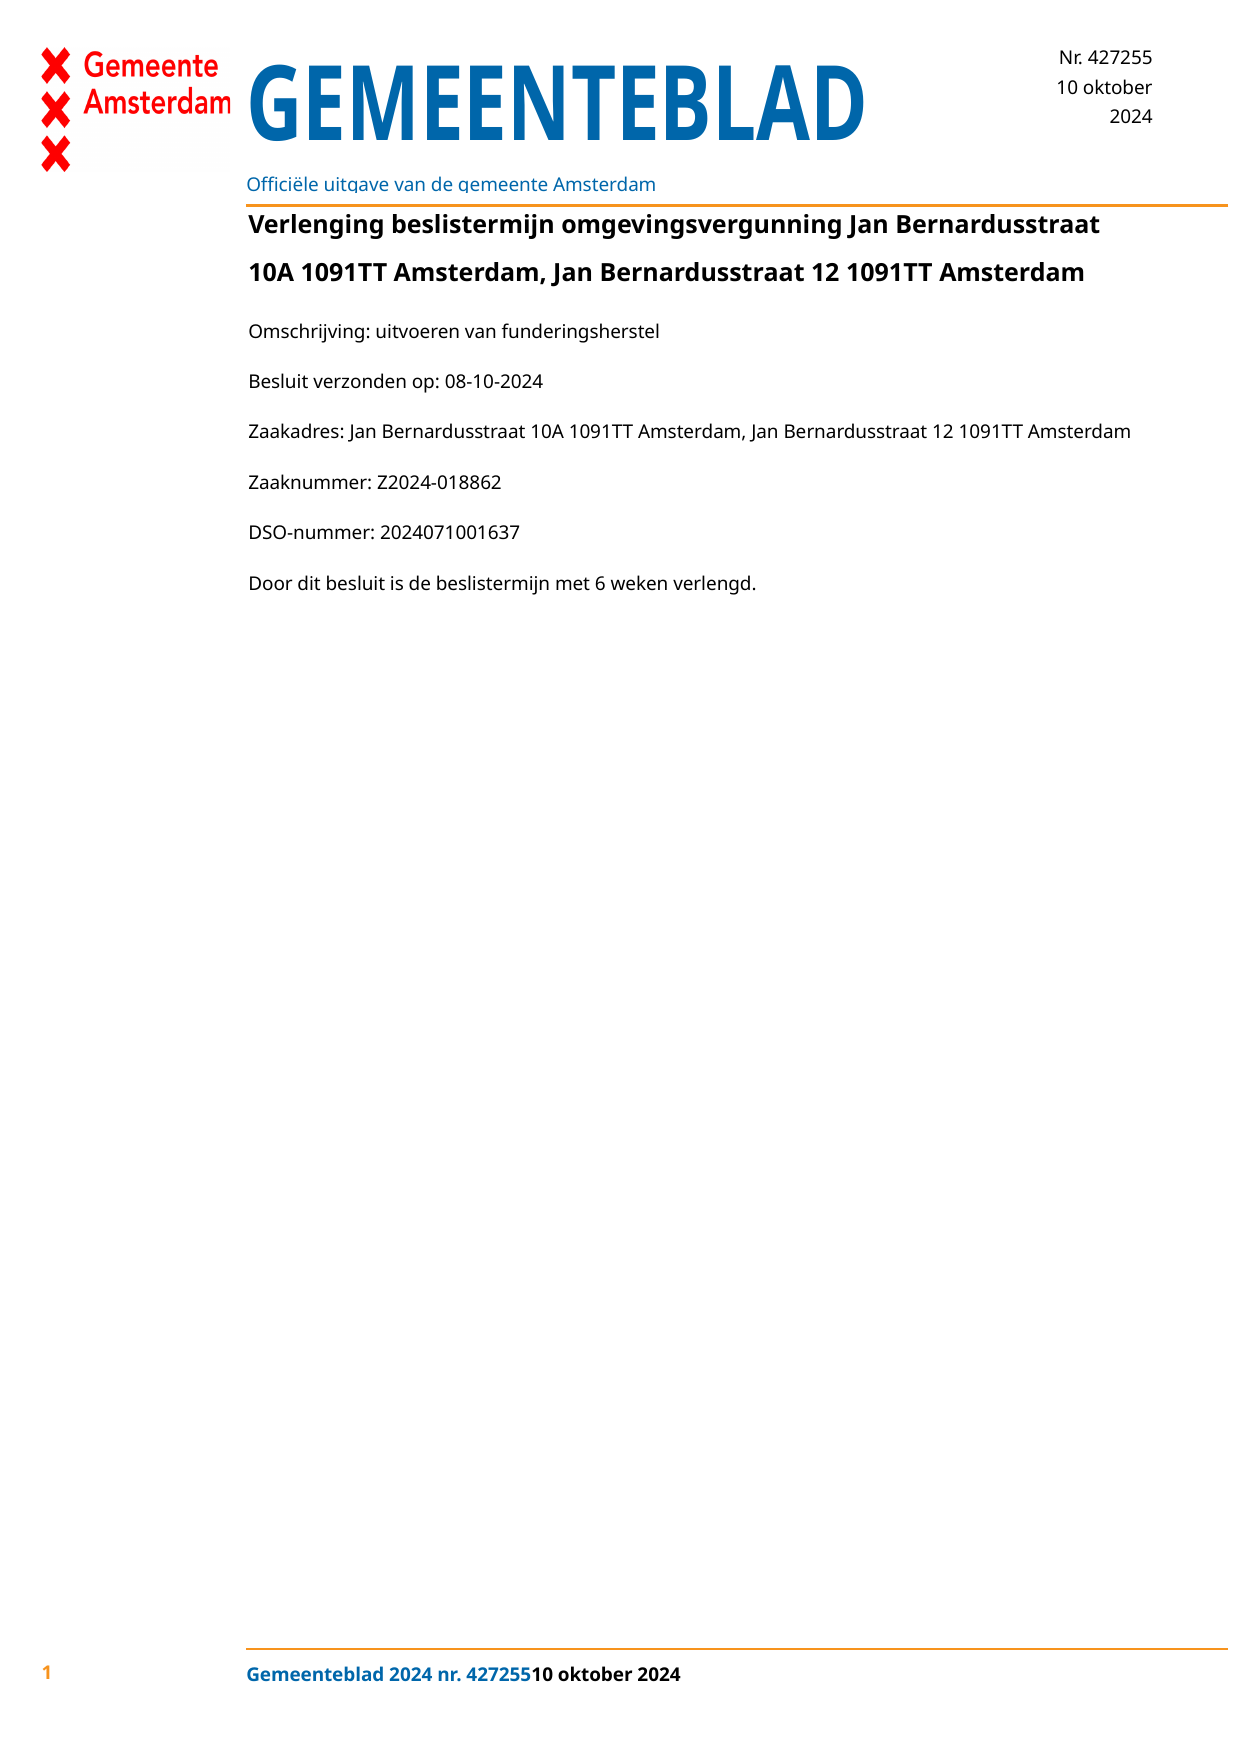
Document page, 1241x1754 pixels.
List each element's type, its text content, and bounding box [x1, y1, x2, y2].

text DSO-nummer: 2024071001637 [248, 519, 1152, 545]
text Omschrijving: uitvoeren van funderingsherstel [248, 318, 1152, 344]
picture [41, 47, 231, 172]
text Zaakadres: Jan Bernardusstraat 10A 1091TT Amsterdam, Jan Bernardusstraat 12 1091TT Amsterdam [248, 419, 1152, 444]
text Door dit besluit is de beslistermijn met 6 weken verlengd. [248, 570, 1152, 596]
text Verlenging beslistermijn omgevingsvergunning Jan Bernardusstraat 10A 1091TT Amsterdam, Jan Bernardusstraat 12 1091TT Amsterdam [248, 207, 1152, 288]
text Zaaknummer: Z2024-018862 [248, 469, 1152, 495]
text Besluit verzonden op: 08-10-2024 [248, 368, 1152, 394]
